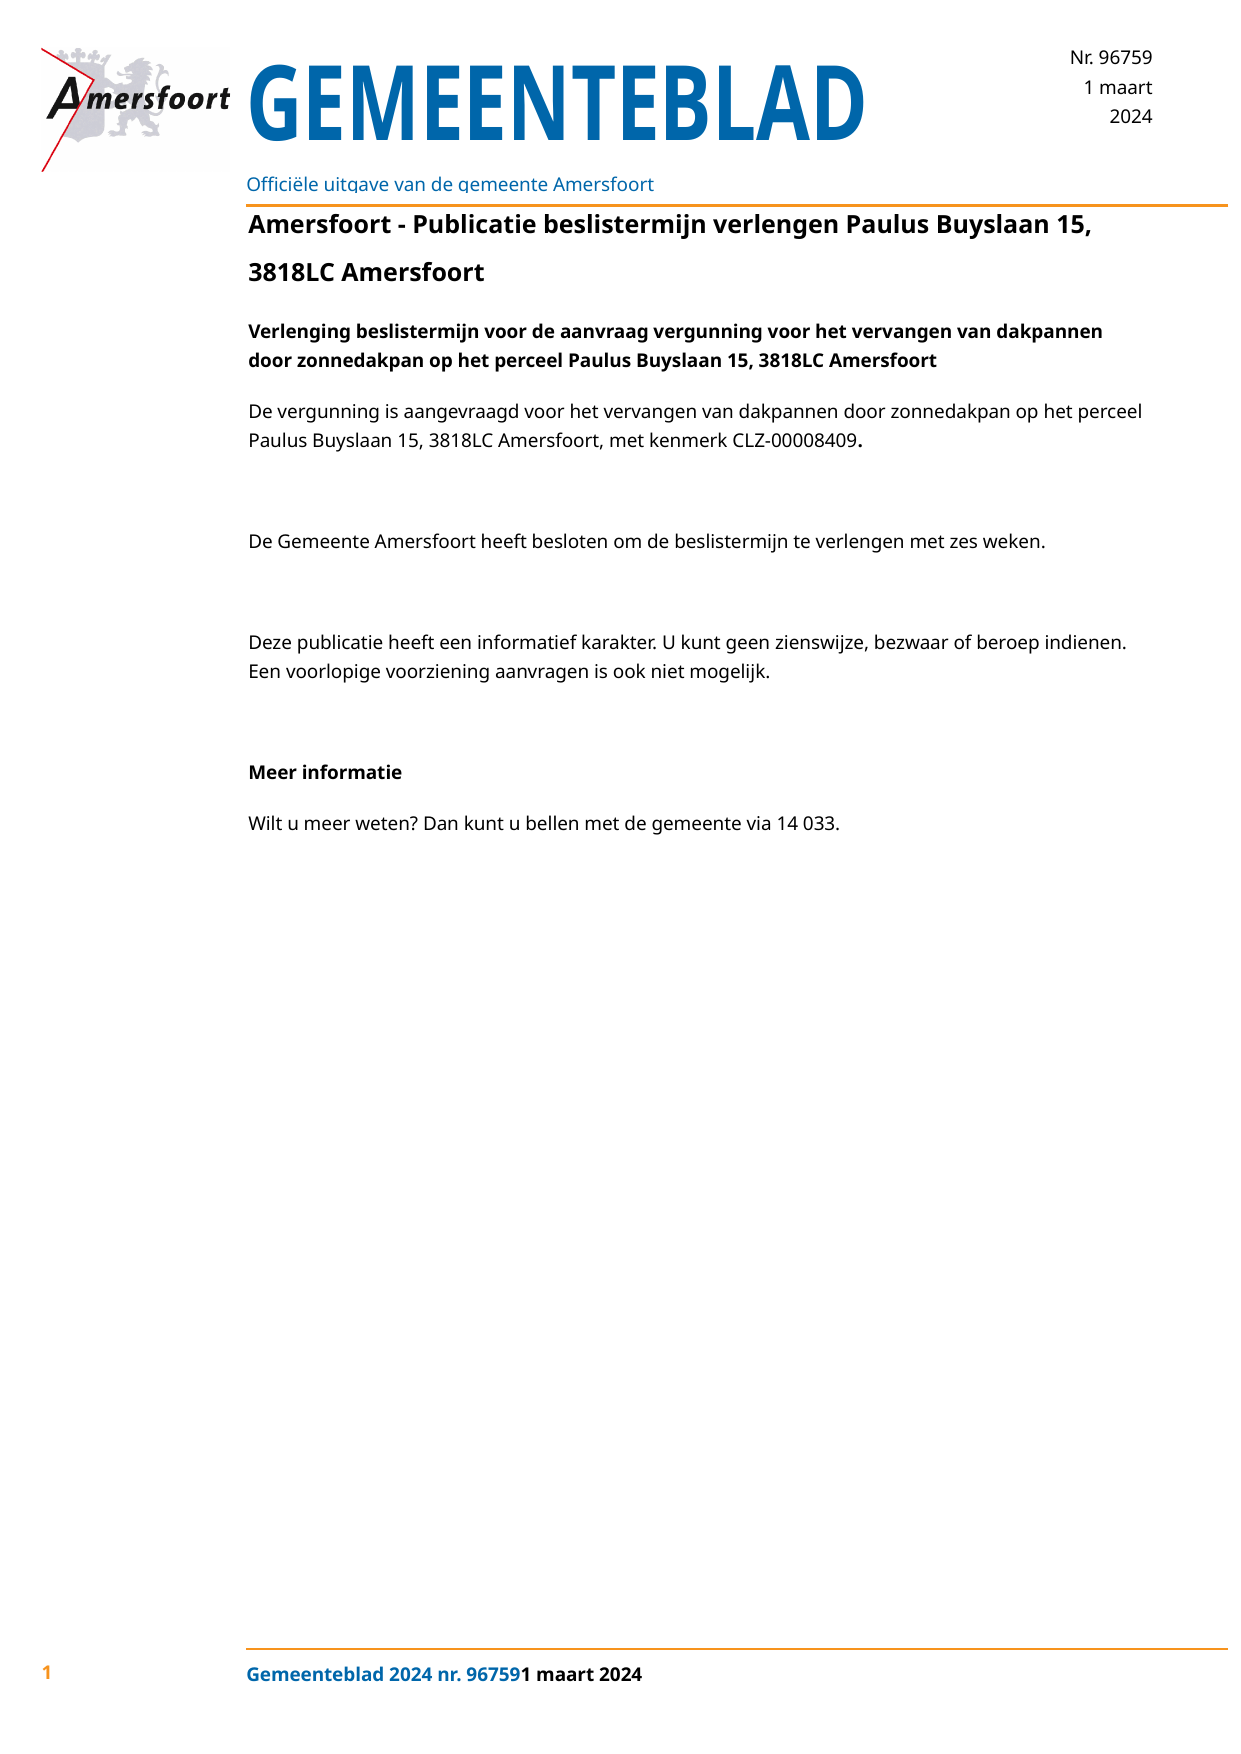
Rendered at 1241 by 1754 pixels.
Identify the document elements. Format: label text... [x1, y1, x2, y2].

text Amersfoort - Publicatie beslistermijn verlengen Paulus Buyslaan 15, 3818LC Amersfoort [248, 207, 1152, 288]
text De Gemeente Amersfoort heeft besloten om de beslistermijn te verlengen met zes weken. [248, 528, 1152, 554]
text Wilt u meer weten? Dan kunt u bellen met de gemeente via 14 033. [248, 810, 1152, 836]
text Meer informatie [248, 759, 1152, 785]
text De vergunning is aangevraagd voor het vervangen van dakpannen door zonnedakpan op het perceel Paulus Buyslaan 15, 3818LC Amersfoort, met kenmerk CLZ-00008409. [248, 398, 1152, 453]
picture [41, 47, 231, 172]
text Verlenging beslistermijn voor de aanvraag vergunning voor het vervangen van dakpannen door zonnedakpan op het perceel Paulus Buyslaan 15, 3818LC Amersfoort [248, 318, 1152, 373]
text Deze publicatie heeft een informatief karakter. U kunt geen zienswijze, bezwaar of beroep indienen. Een voorlopige voorziening aanvragen is ook niet mogelijk. [248, 629, 1152, 684]
